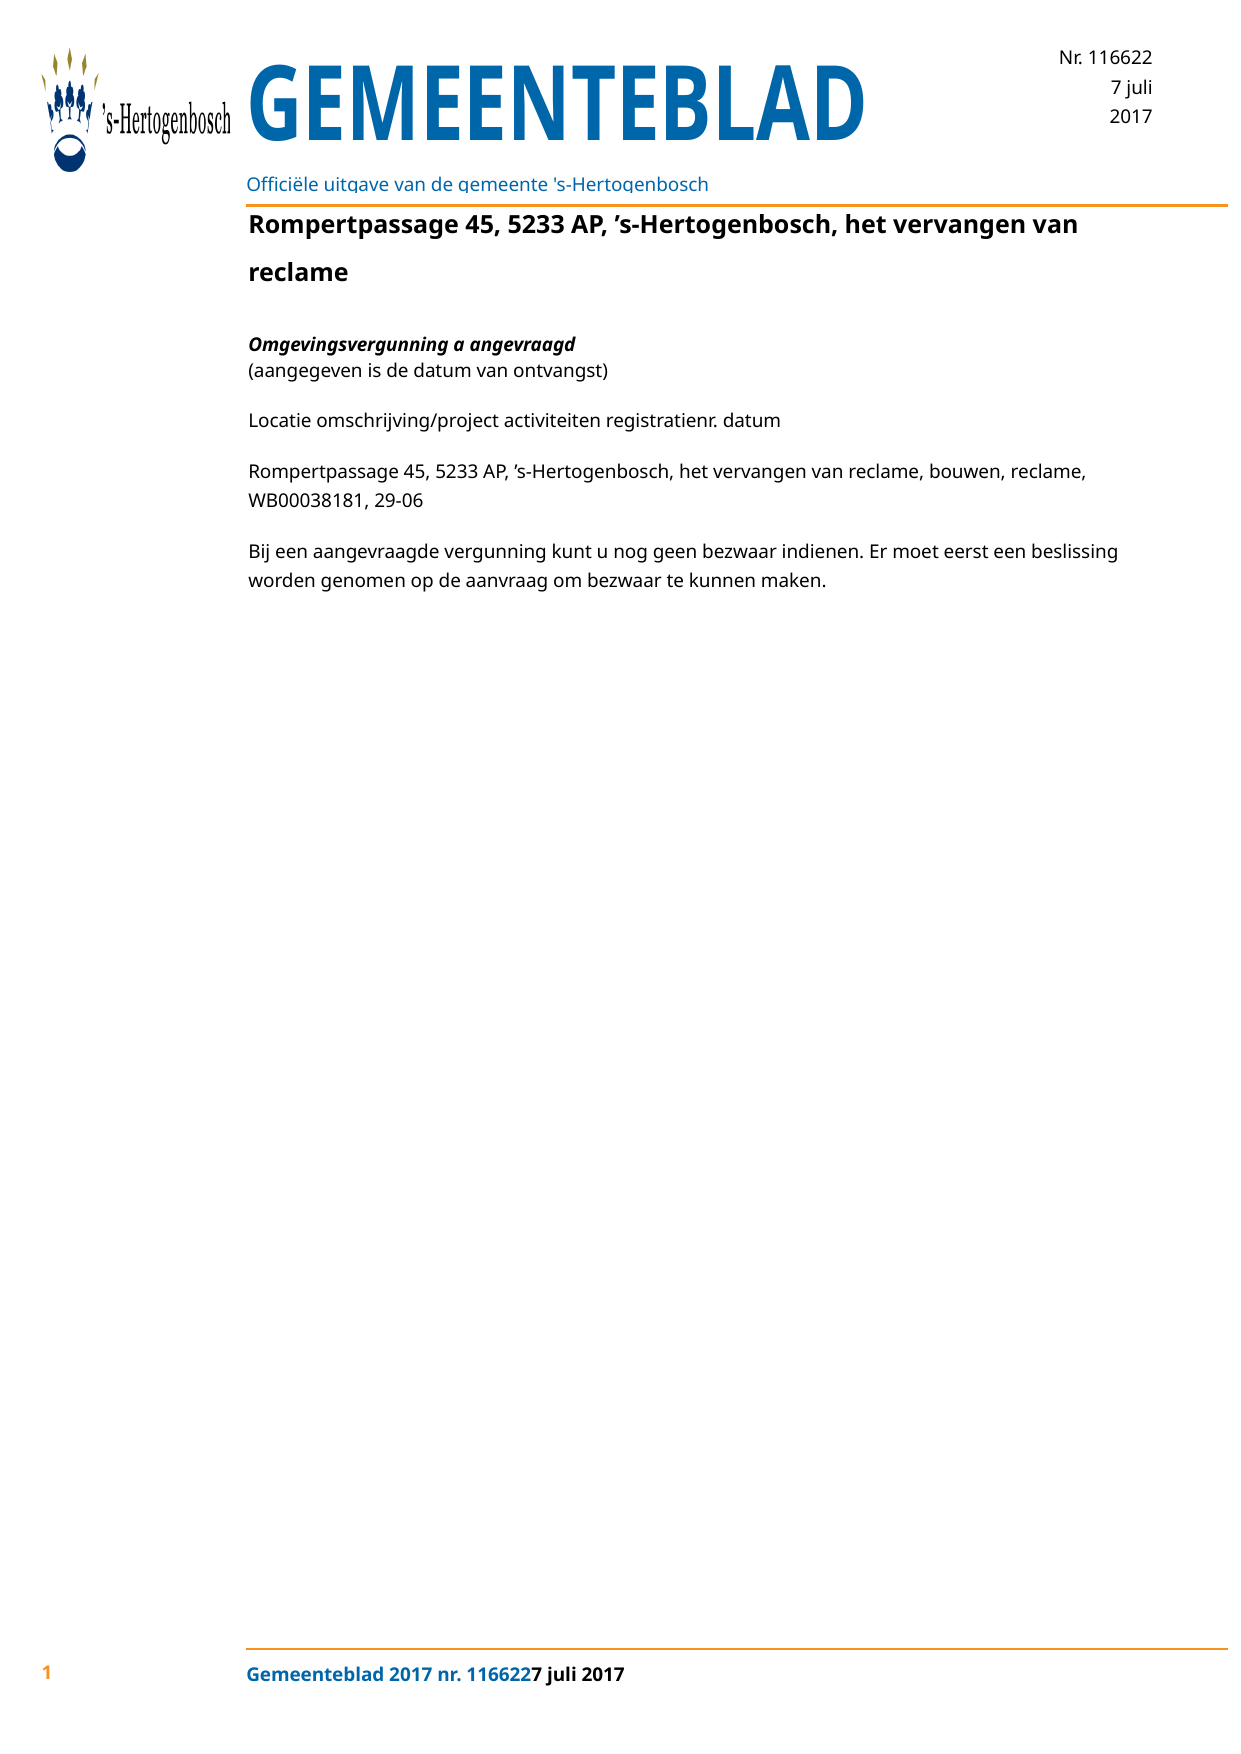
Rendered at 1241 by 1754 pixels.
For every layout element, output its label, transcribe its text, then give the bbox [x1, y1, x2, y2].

text Rompertpassage 45, 5233 AP, ’s-Hertogenbosch, het vervangen van reclame, bouwen, reclame, WB00038181, 29-06 [248, 458, 1152, 513]
text (aangegeven is de datum van ontvangst) [248, 357, 1152, 383]
text Omgevingsvergunning a angevraagd [248, 331, 1152, 357]
picture [41, 47, 231, 172]
text Locatie omschrijving/project activiteiten registratienr. datum [248, 408, 1152, 433]
text Bij een aangevraagde vergunning kunt u nog geen bezwaar indienen. Er moet eerst een beslissing worden genomen op de aanvraag om bezwaar te kunnen maken. [248, 538, 1152, 593]
text Rompertpassage 45, 5233 AP, ’s-Hertogenbosch, het vervangen van reclame [248, 207, 1152, 288]
